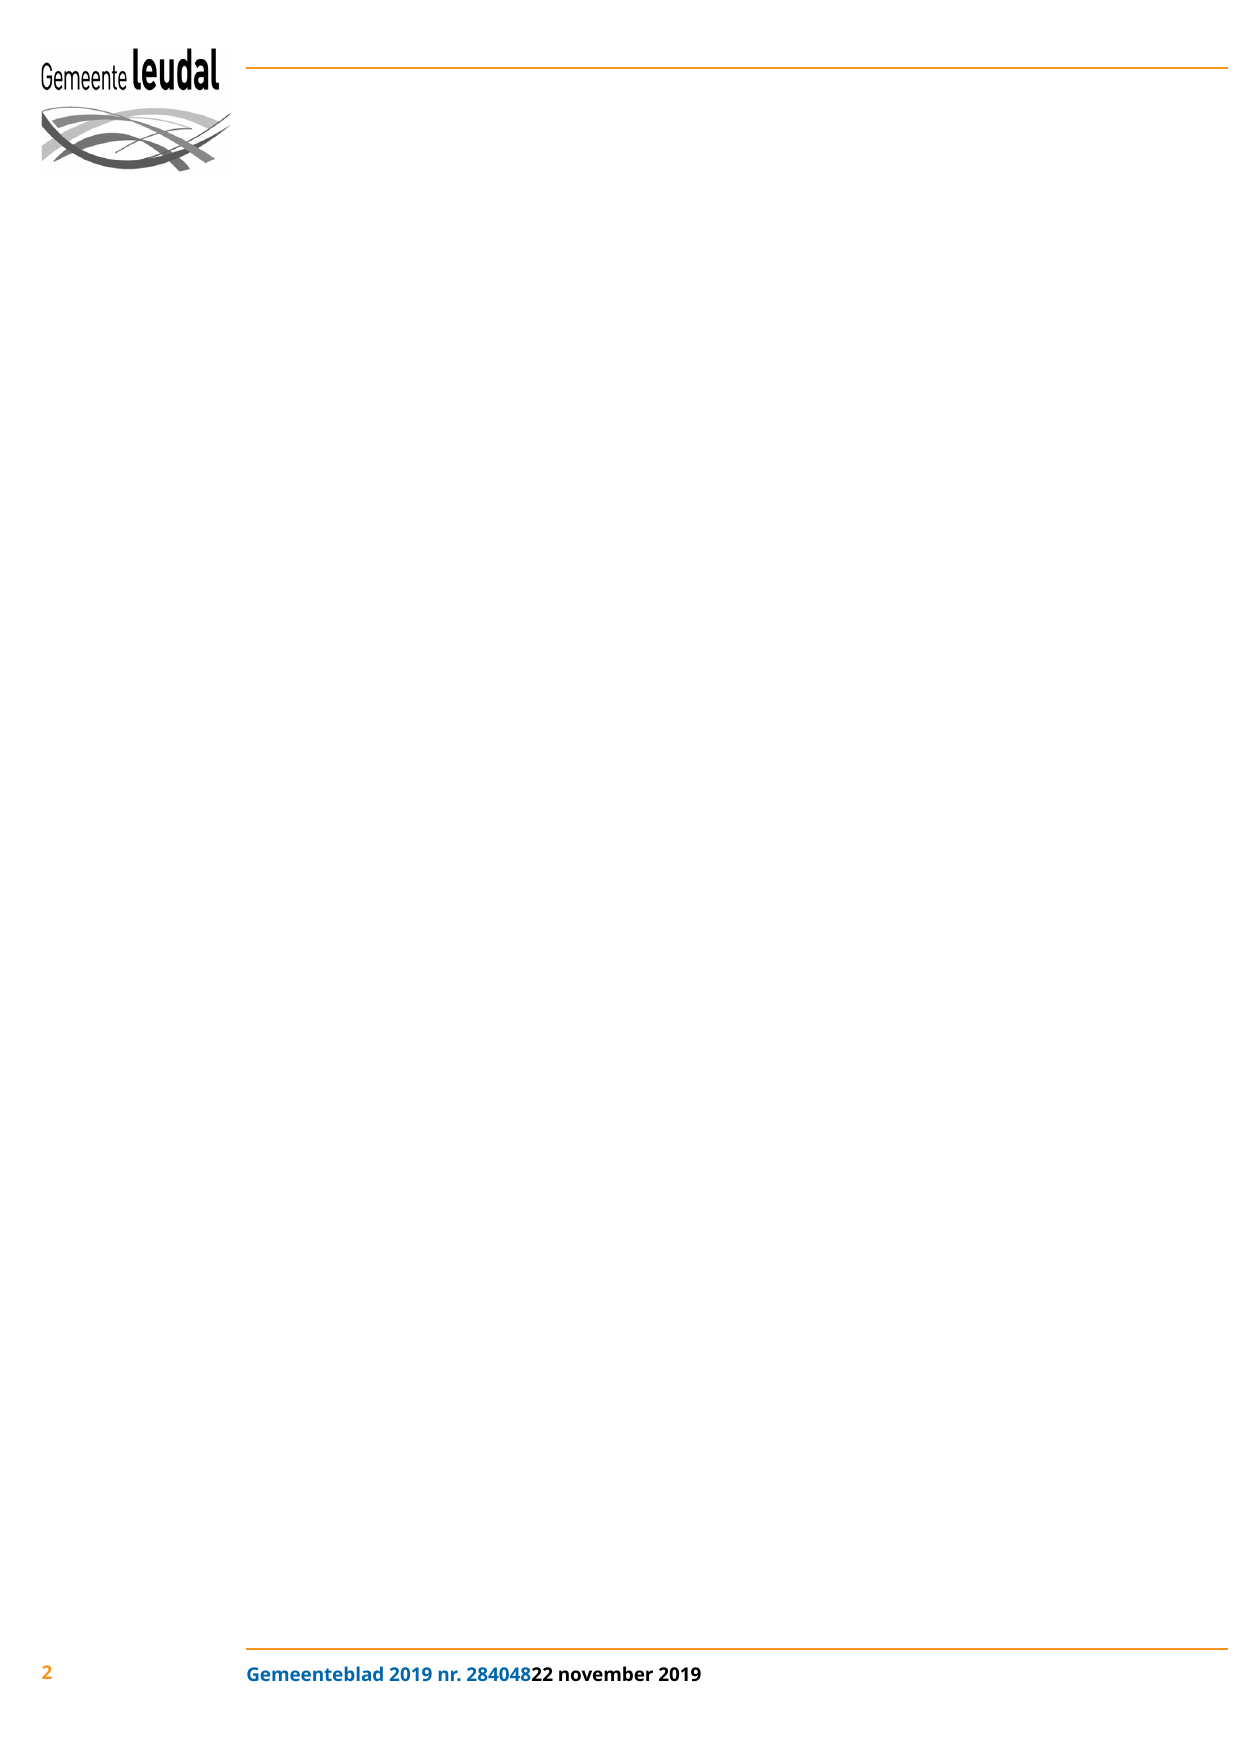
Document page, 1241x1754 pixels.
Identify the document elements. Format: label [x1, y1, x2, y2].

picture [41, 47, 231, 172]
